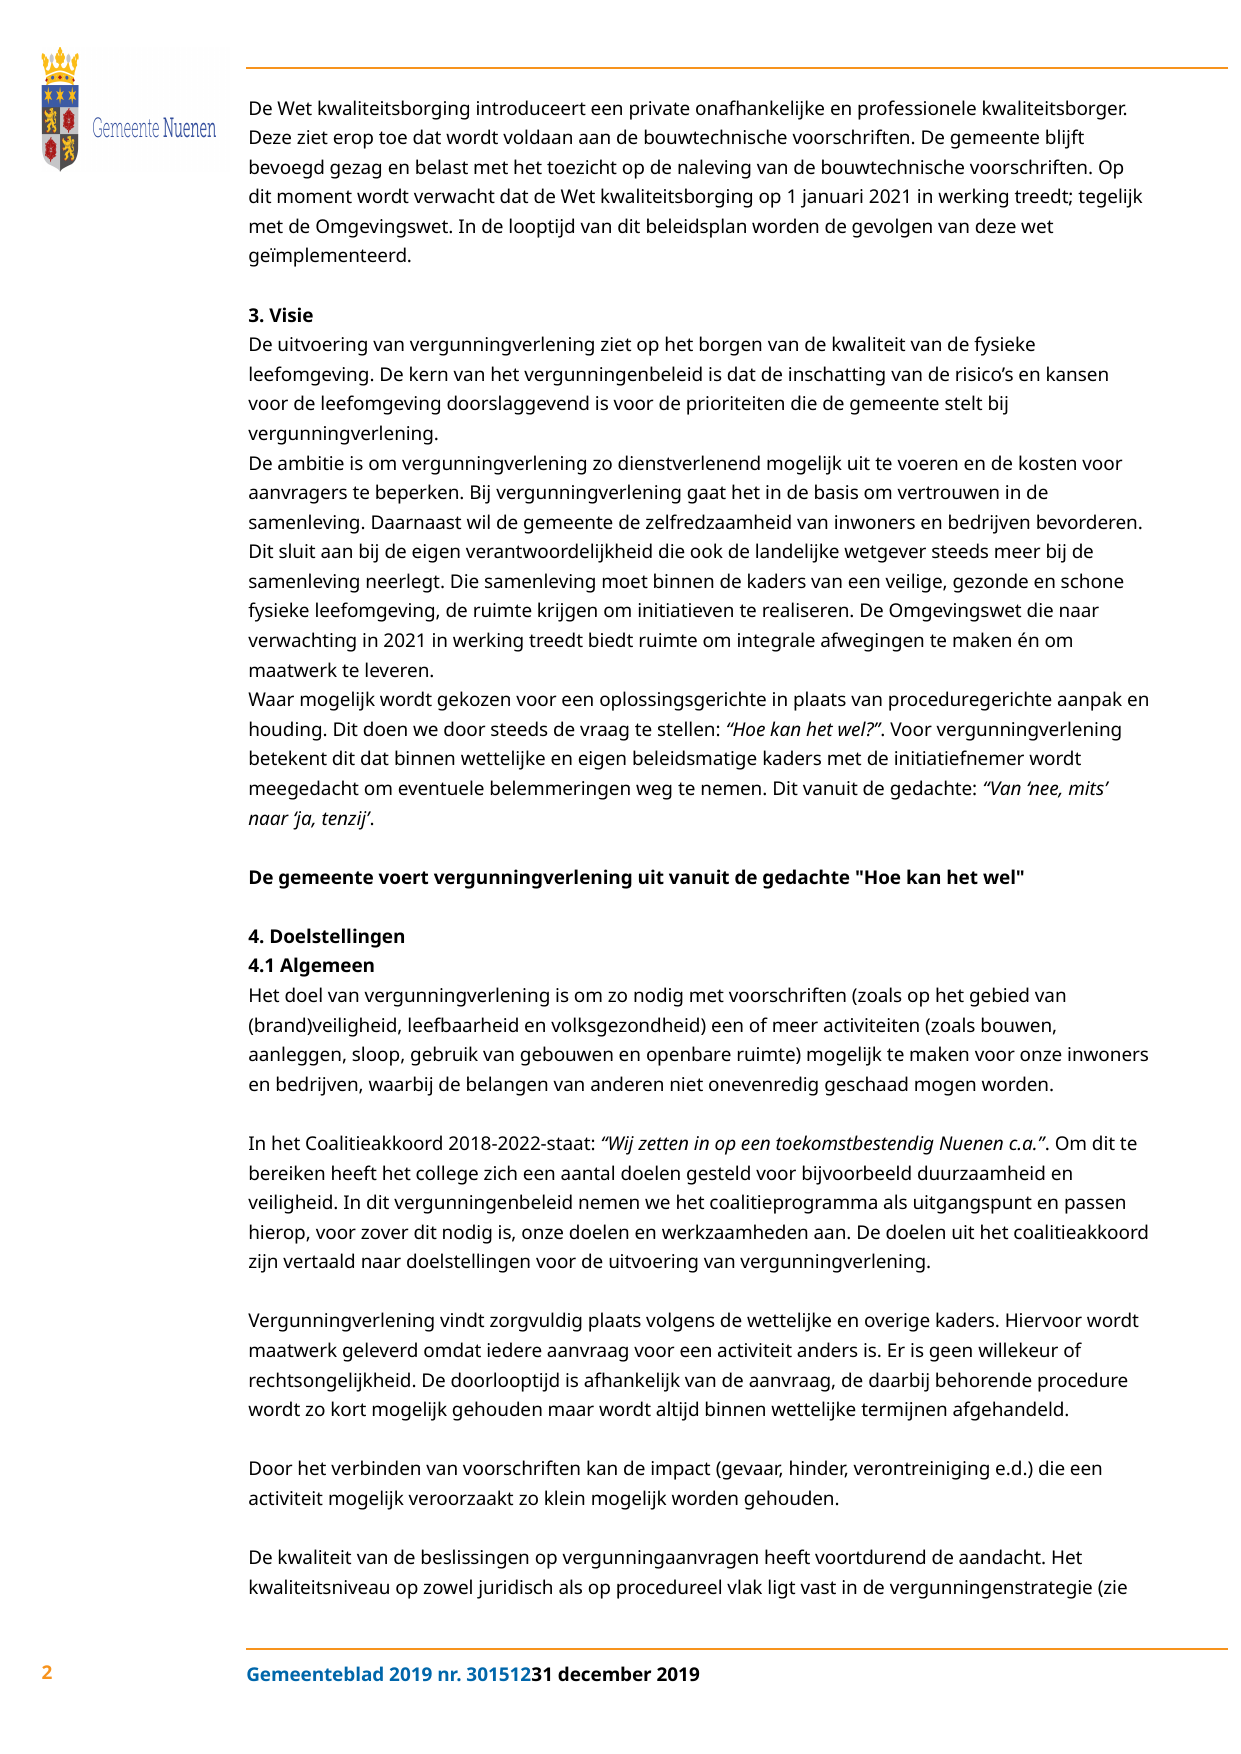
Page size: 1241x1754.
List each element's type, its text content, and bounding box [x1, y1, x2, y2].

text De gemeente voert vergunningverlening uit vanuit de gedachte "Hoe kan het wel" [248, 864, 1152, 890]
text De uitvoering van vergunningverlening ziet op het borgen van de kwaliteit van de fysieke leefomgeving. De kern van het vergunningenbeleid is dat de inschatting van de risico’s en kansen voor de leefomgeving doorslaggevend is voor de prioriteiten die de gemeente stelt bij vergunningverlening. [248, 331, 1152, 446]
text De kwaliteit van de beslissingen op vergunningaanvragen heeft voortdurend de aandacht. Het kwaliteitsniveau op zowel juridisch als op procedureel vlak ligt vast in de vergunningenstrategie (zie [248, 1544, 1152, 1600]
picture [41, 47, 231, 172]
text Door het verbinden van voorschriften kan de impact (gevaar, hinder, verontreiniging e.d.) die een activiteit mogelijk veroorzaakt zo klein mogelijk worden gehouden. [248, 1456, 1152, 1511]
text De Wet kwaliteitsborging introduceert een private onafhankelijke en professionele kwaliteitsborger. Deze ziet erop toe dat wordt voldaan aan de bouwtechnische voorschriften. De gemeente blijft bevoegd gezag en belast met het toezicht op de naleving van de bouwtechnische voorschriften. Op dit moment wordt verwacht dat de Wet kwaliteitsborging op 1 januari 2021 in werking treedt; tegelijk met de Omgevingswet. In de looptijd van dit beleidsplan worden de gevolgen van deze wet geïmplementeerd. [248, 95, 1152, 268]
text De ambitie is om vergunningverlening zo dienstverlenend mogelijk uit te voeren en de kosten voor aanvragers te beperken. Bij vergunningverlening gaat het in de basis om vertrouwen in de samenleving. Daarnaast wil de gemeente de zelfredzaamheid van inwoners en bedrijven bevorderen. Dit sluit aan bij de eigen verantwoordelijkheid die ook de landelijke wetgever steeds meer bij de samenleving neerlegt. Die samenleving moet binnen de kaders van een veilige, gezonde en schone fysieke leefomgeving, de ruimte krijgen om initiatieven te realiseren. De Omgevingswet die naar verwachting in 2021 in werking treedt biedt ruimte om integrale afwegingen te maken én om maatwerk te leveren. [248, 450, 1152, 683]
text 3. Visie [248, 302, 1152, 328]
text 4.1 Algemeen [248, 953, 1152, 978]
text Vergunningverlening vindt zorgvuldig plaats volgens de wettelijke en overige kaders. Hiervoor wordt maatwerk geleverd omdat iedere aanvraag voor een activiteit anders is. Er is geen willekeur of rechtsongelijkheid. De doorlooptijd is afhankelijk van de aanvraag, de daarbij behorende procedure wordt zo kort mogelijk gehouden maar wordt altijd binnen wettelijke termijnen afgehandeld. [248, 1308, 1152, 1422]
text In het Coalitieakkoord 2018-2022-staat: “Wij zetten in op een toekomstbestendig Nuenen c.a.”. Om dit te bereiken heeft het college zich een aantal doelen gesteld voor bijvoorbeeld duurzaamheid en veiligheid. In dit vergunningenbeleid nemen we het coalitieprogramma als uitgangspunt en passen hierop, voor zover dit nodig is, onze doelen en werkzaamheden aan. De doelen uit het coalitieakkoord zijn vertaald naar doelstellingen voor de uitvoering van vergunningverlening. [248, 1130, 1152, 1274]
text Waar mogelijk wordt gekozen voor een oplossingsgerichte in plaats van proceduregerichte aanpak en houding. Dit doen we door steeds de vraag te stellen: “Hoe kan het wel?”. Voor vergunningverlening betekent dit dat binnen wettelijke en eigen beleidsmatige kaders met de initiatiefnemer wordt meegedacht om eventuele belemmeringen weg te nemen. Dit vanuit de gedachte: “Van ‘nee, mits’ naar ‘ja, tenzij’. [248, 686, 1152, 831]
text 4. Doelstellingen [248, 923, 1152, 949]
text Het doel van vergunningverlening is om zo nodig met voorschriften (zoals op het gebied van (brand)veiligheid, leefbaarheid en volksgezondheid) een of meer activiteiten (zoals bouwen, aanleggen, sloop, gebruik van gebouwen en openbare ruimte) mogelijk te maken voor onze inwoners en bedrijven, waarbij de belangen van anderen niet onevenredig geschaad mogen worden. [248, 982, 1152, 1097]
